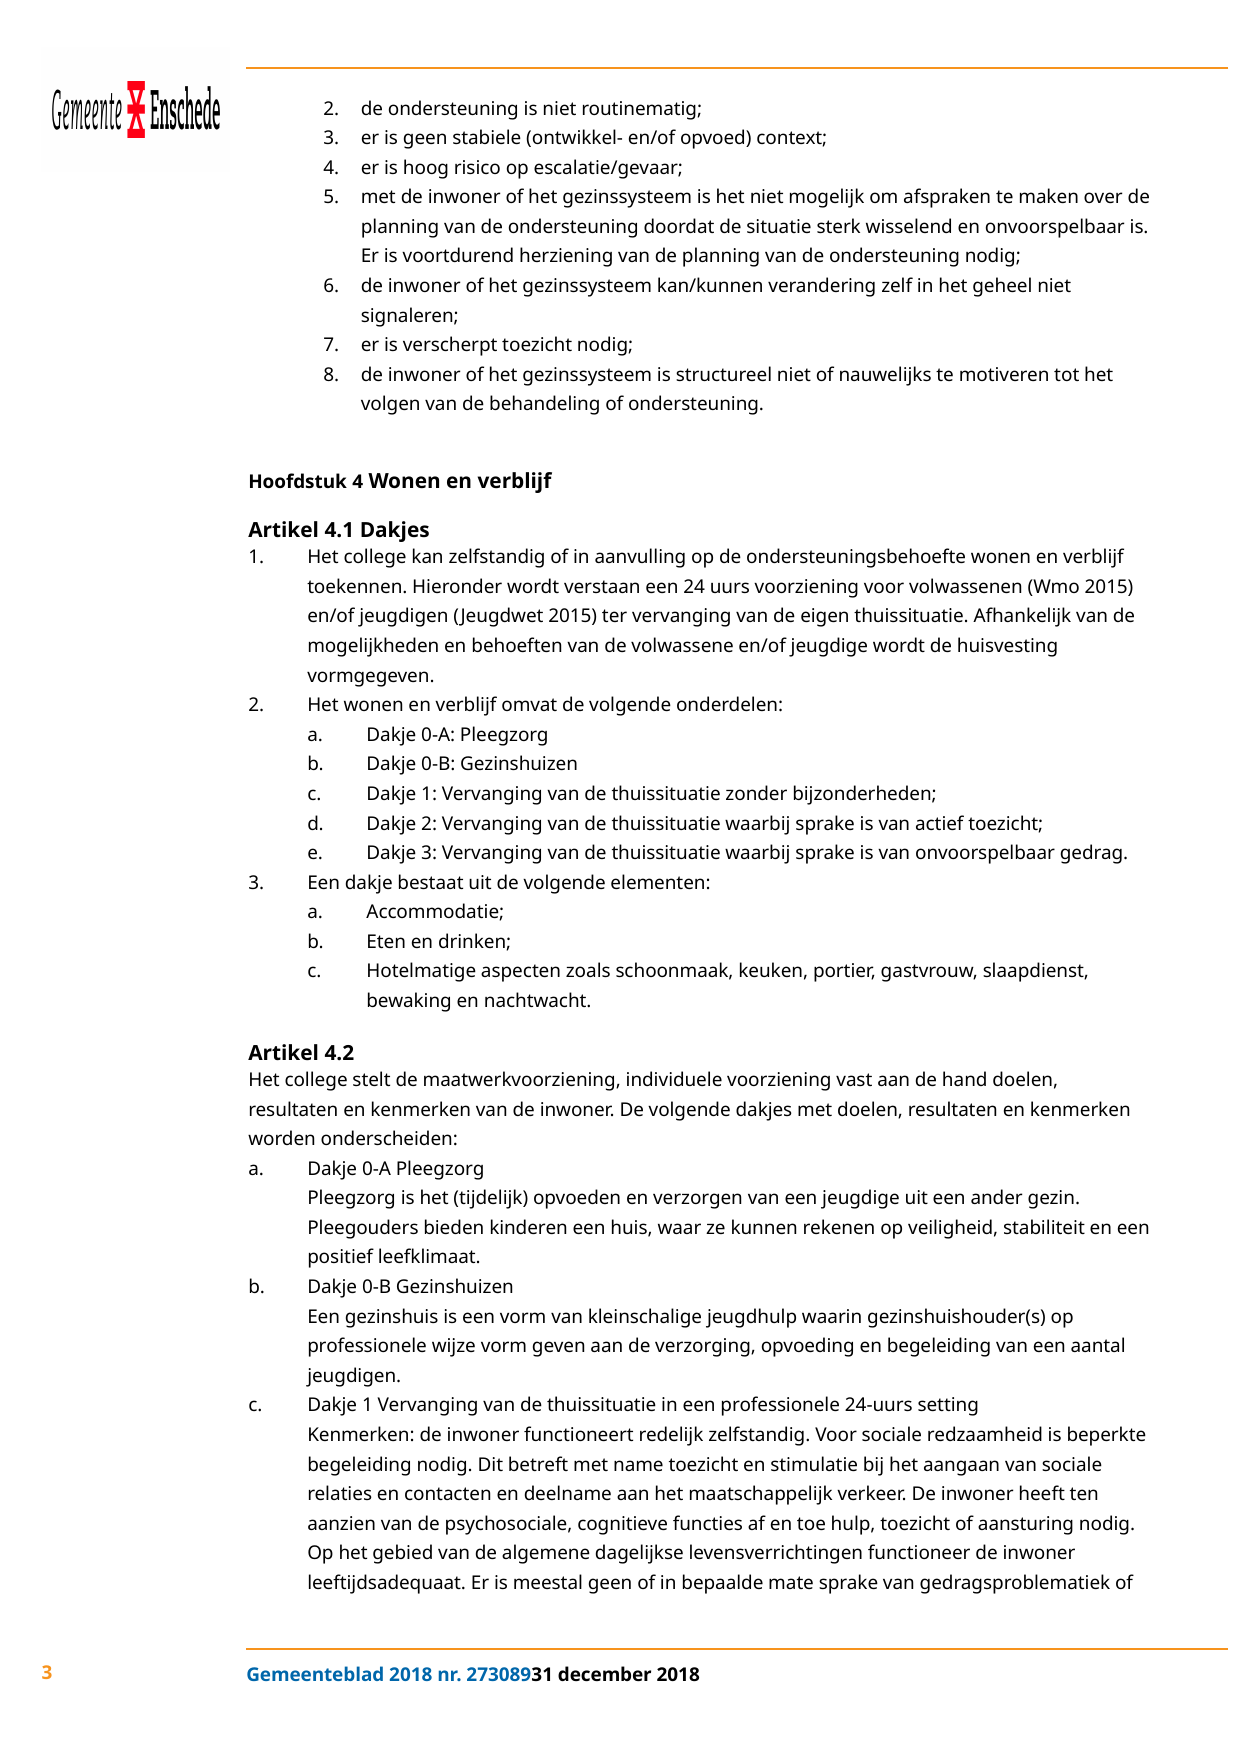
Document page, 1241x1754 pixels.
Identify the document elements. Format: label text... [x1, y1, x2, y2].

list Het wonen en verblijf omvat de volgende onderdelen: [248, 691, 1152, 717]
text Hoofdstuk 4 Wonen en verblijf [248, 466, 1152, 494]
list de ondersteuning is niet routinematig; [323, 95, 1152, 121]
list er is hoog risico op escalatie/gevaar; [323, 154, 1152, 180]
list er is geen stabiele (ontwikkel- en/of opvoed) context; [323, 124, 1152, 150]
list Het college kan zelfstandig of in aanvulling op de ondersteuningsbehoefte wonen en verblijf toekennen. Hieronder wordt verstaan een 24 uurs voorziening voor volwassenen (Wmo 2015) en/of jeugdigen (Jeugdwet 2015) ter vervanging van de eigen thuissituatie. Afhankelijk van de mogelijkheden en behoeften van de volwassene en/of jeugdige wordt de huisvesting vormgegeven. [248, 543, 1152, 688]
list Dakje 0-B: Gezinshuizen [307, 751, 1152, 776]
list de inwoner of het gezinssysteem kan/kunnen verandering zelf in het geheel niet signaleren; [323, 272, 1152, 328]
list de inwoner of het gezinssysteem is structureel niet of nauwelijks te motiveren tot het volgen van de behandeling of ondersteuning. [323, 361, 1152, 416]
list Dakje 1 Vervanging van de thuissituatie in een professionele 24-uurs setting [248, 1392, 1152, 1417]
list er is verscherpt toezicht nodig; [323, 331, 1152, 357]
list Dakje 1: Vervanging van de thuissituatie zonder bijzonderheden; [307, 780, 1152, 806]
list Hotelmatige aspecten zoals schoonmaak, keuken, portier, gastvrouw, slaapdienst, bewaking en nachtwacht. [307, 958, 1152, 1013]
text Artikel 4.2 [248, 1038, 1152, 1066]
list Een gezinshuis is een vorm van kleinschalige jeugdhulp waarin gezinshuishouder(s) op professionele wijze vorm geven aan de verzorging, opvoeding en begeleiding van een aantal jeugdigen. [248, 1303, 1152, 1388]
list Dakje 0-A Pleegzorg [248, 1155, 1152, 1181]
list Eten en drinken; [307, 928, 1152, 954]
text Artikel 4.1 Dakjes [248, 515, 1152, 543]
picture [41, 47, 231, 172]
list Dakje 0-B Gezinshuizen [248, 1273, 1152, 1299]
list Dakje 0-A: Pleegzorg [307, 721, 1152, 747]
list Dakje 2: Vervanging van de thuissituatie waarbij sprake is van actief toezicht; [307, 810, 1152, 836]
list Dakje 3: Vervanging van de thuissituatie waarbij sprake is van onvoorspelbaar gedrag. [307, 839, 1152, 865]
list Een dakje bestaat uit de volgende elementen: [248, 869, 1152, 895]
list Kenmerken: de inwoner functioneert redelijk zelfstandig. Voor sociale redzaamheid is beperkte begeleiding nodig. Dit betreft met name toezicht en stimulatie bij het aangaan van sociale relaties en contacten en deelname aan het maatschappelijk verkeer. De inwoner heeft ten aanzien van de psychosociale, cognitieve functies af en toe hulp, toezicht of aansturing nodig. Op het gebied van de algemene dagelijkse levensverrichtingen functioneer de inwoner leeftijdsadequaat. Er is meestal geen of in bepaalde mate sprake van gedragsproblematiek of [248, 1421, 1152, 1595]
text Het college stelt de maatwerkvoorziening, individuele voorziening vast aan de hand doelen, resultaten en kenmerken van de inwoner. De volgende dakjes met doelen, resultaten en kenmerken worden onderscheiden: [248, 1066, 1152, 1151]
list Accommodatie; [307, 898, 1152, 924]
list met de inwoner of het gezinssysteem is het niet mogelijk om afspraken te maken over de planning van de ondersteuning doordat de situatie sterk wisselend en onvoorspelbaar is. Er is voortdurend herziening van de planning van de ondersteuning nodig; [323, 183, 1152, 268]
list Pleegzorg is het (tijdelijk) opvoeden en verzorgen van een jeugdige uit een ander gezin. Pleegouders bieden kinderen een huis, waar ze kunnen rekenen op veiligheid, stabiliteit en een positief leefklimaat. [248, 1184, 1152, 1269]
